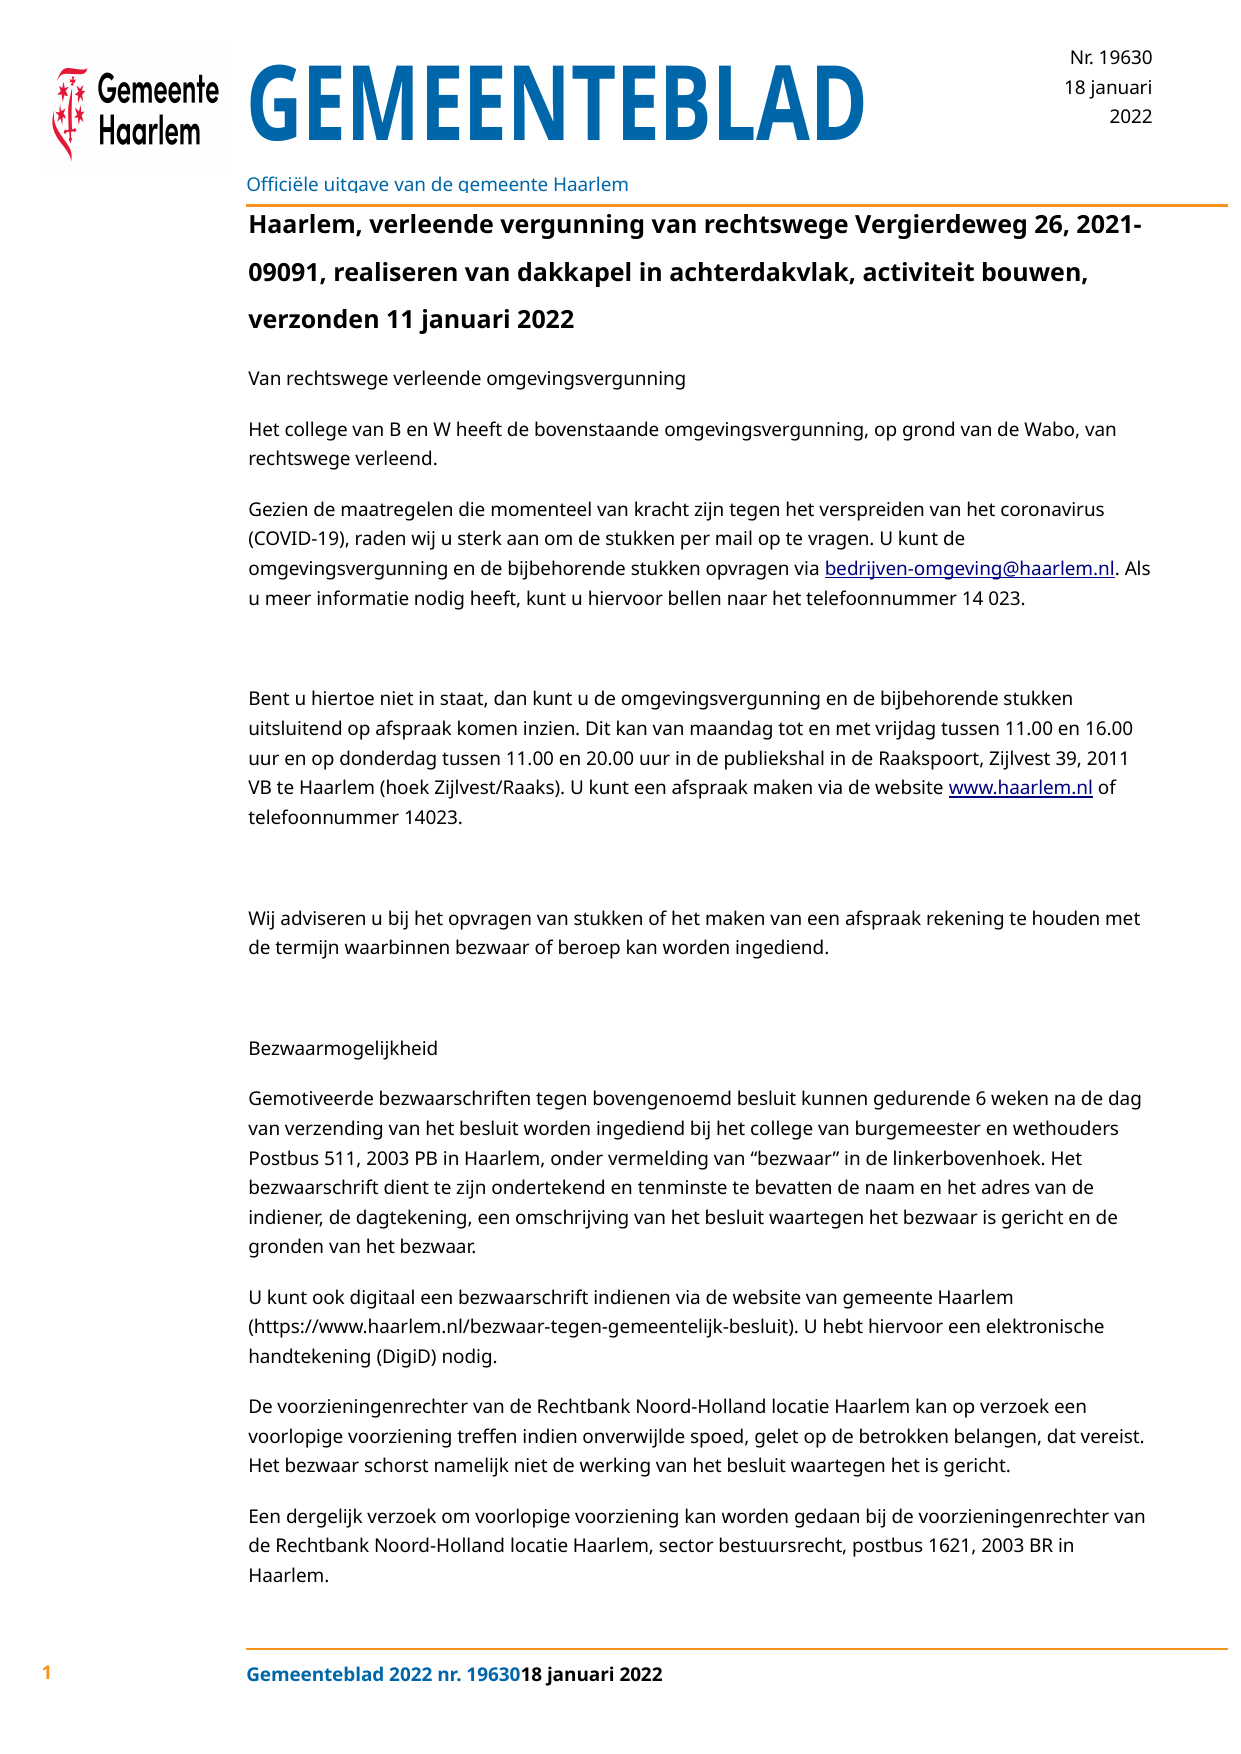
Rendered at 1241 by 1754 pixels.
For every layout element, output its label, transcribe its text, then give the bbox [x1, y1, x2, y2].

picture [41, 47, 231, 172]
text Bent u hiertoe niet in staat, dan kunt u de omgevingsvergunning en de bijbehorende stukken uitsluitend op afspraak komen inzien. Dit kan van maandag tot en met vrijdag tussen 11.00 en 16.00 uur en op donderdag tussen 11.00 en 20.00 uur in de publiekshal in de Raakspoort, Zijlvest 39, 2011 VB te Haarlem (hoek Zijlvest/Raaks). U kunt een afspraak maken via de website www.haarlem.nl of telefoonnummer 14023. [248, 686, 1152, 829]
text Het college van B en W heeft de bovenstaande omgevingsvergunning, op grond van de Wabo, van rechtswege verleend. [248, 416, 1152, 471]
text Haarlem, verleende vergunning van rechtswege Vergierdeweg 26, 2021-09091, realiseren van dakkapel in achterdakvlak, activiteit bouwen, verzonden 11 januari 2022 [248, 207, 1152, 336]
text Bezwaarmogelijkheid [248, 1035, 1152, 1061]
text Gezien de maatregelen die momenteel van kracht zijn tegen het verspreiden van het coronavirus (COVID-19), raden wij u sterk aan om de stukken per mail op te vragen. U kunt de omgevingsvergunning en de bijbehorende stukken opvragen via bedrijven-omgeving@haarlem.nl. Als u meer informatie nodig heeft, kunt u hiervoor bellen naar het telefoonnummer 14 023. [248, 496, 1152, 610]
text U kunt ook digitaal een bezwaarschrift indienen via de website van gemeente Haarlem (https://www.haarlem.nl/bezwaar-tegen-gemeentelijk-besluit). U hebt hiervoor een elektronische handtekening (DigiD) nodig. [248, 1284, 1152, 1369]
text Gemotiveerde bezwaarschriften tegen bovengenoemd besluit kunnen gedurende 6 weken na de dag van verzending van het besluit worden ingediend bij het college van burgemeester en wethouders Postbus 511, 2003 PB in Haarlem, onder vermelding van “bezwaar” in de linkerbovenhoek. Het bezwaarschrift dient te zijn ondertekend en tenminste te bevatten de naam en het adres van de indiener, de dagtekening, een omschrijving van het besluit waartegen het bezwaar is gericht en de gronden van het bezwaar. [248, 1086, 1152, 1259]
text De voorzieningenrechter van de Rechtbank Noord-Holland locatie Haarlem kan op verzoek een voorlopige voorziening treffen indien onverwijlde spoed, gelet op de betrokken belangen, dat vereist. Het bezwaar schorst namelijk niet de werking van het besluit waartegen het is gericht. [248, 1393, 1152, 1478]
text Een dergelijk verzoek om voorlopige voorziening kan worden gedaan bij de voorzieningenrechter van de Rechtbank Noord-Holland locatie Haarlem, sector bestuursrecht, postbus 1621, 2003 BR in Haarlem. [248, 1503, 1152, 1588]
text Wij adviseren u bij het opvragen van stukken of het maken van een afspraak rekening te houden met de termijn waarbinnen bezwaar of beroep kan worden ingediend. [248, 905, 1152, 960]
text Van rechtswege verleende omgevingsvergunning [248, 366, 1152, 391]
